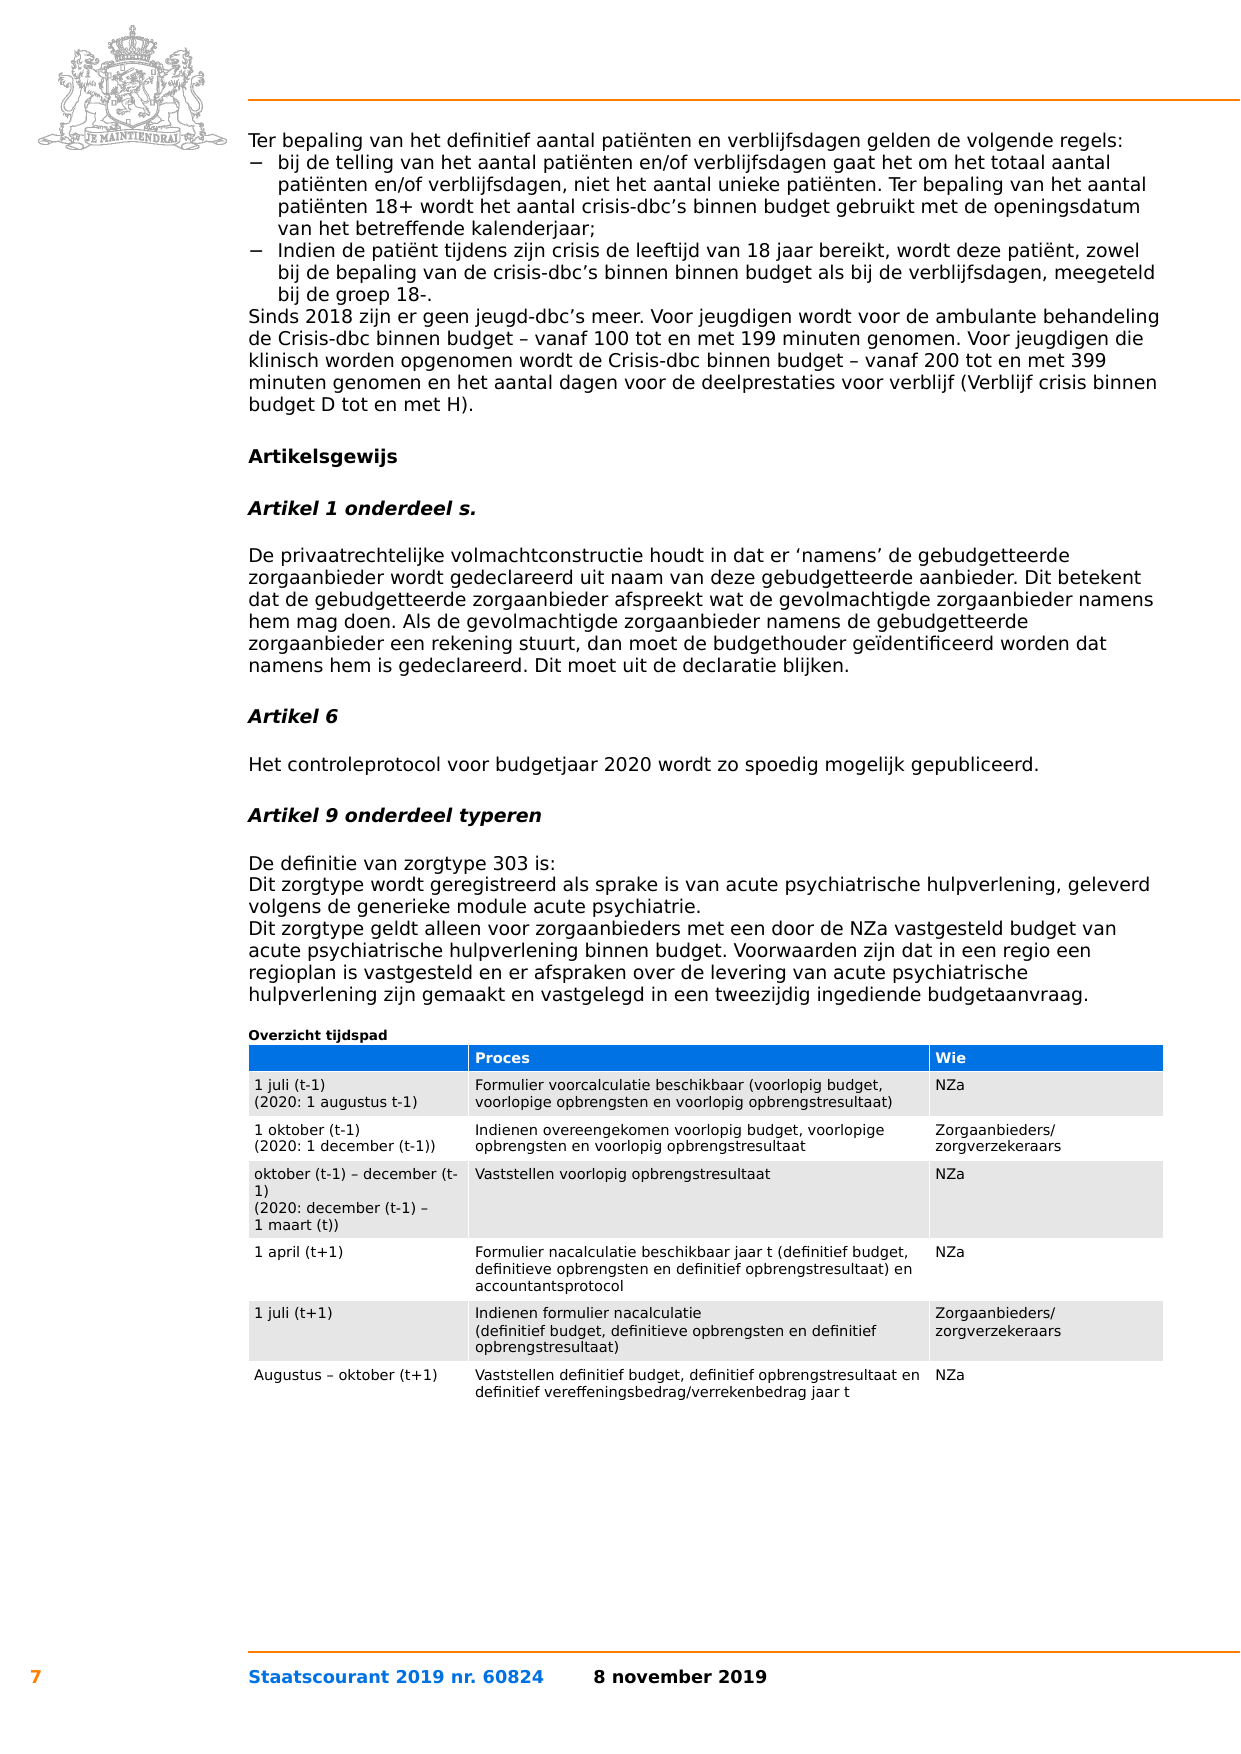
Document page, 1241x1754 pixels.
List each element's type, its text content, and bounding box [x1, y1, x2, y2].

table_cell Augustus – oktober (t+1) [249, 1362, 468, 1405]
subtitle Artikelsgewijs [248, 446, 1163, 468]
table_cell oktober (t-1) – december (t-1) (2020: december (t-1) – 1 maart (t)) [249, 1161, 468, 1238]
text Ter bepaling van het definitief aantal patiënten en verblijfsdagen gelden de volgende regels: [248, 130, 1163, 152]
table_cell Wie [930, 1045, 1163, 1071]
table_cell 1 oktober (t-1) (2020: 1 december (t-1)) [249, 1117, 468, 1160]
table_cell NZa [930, 1239, 1163, 1300]
table_cell 1 juli (t+1) [249, 1301, 468, 1361]
picture [38, 25, 227, 150]
table_cell 1 juli (t-1) (2020: 1 augustus t-1) [249, 1072, 468, 1116]
subtitle Artikel 6 [248, 706, 1163, 728]
table_cell Formulier nacalculatie beschikbaar jaar t (definitief budget, definitieve opbrengsten en definitief opbrengstresultaat) en accountantsprotocol [469, 1239, 929, 1300]
table_cell Zorgaanbieders/ zorgverzekeraars [930, 1117, 1163, 1160]
table_cell [249, 1045, 468, 1071]
table_cell Vaststellen voorlopig opbrengstresultaat [469, 1161, 929, 1238]
text Dit zorgtype wordt geregistreerd als sprake is van acute psychiatrische hulpverlening, geleverd volgens de generieke module acute psychiatrie. [248, 874, 1163, 918]
table_cell Zorgaanbieders/ zorgverzekeraars [930, 1301, 1163, 1361]
text Dit zorgtype geldt alleen voor zorgaanbieders met een door de NZa vastgesteld budget van acute psychiatrische hulpverlening binnen budget. Voorwaarden zijn dat in een regio een regioplan is vastgesteld en er afspraken over de levering van acute psychiatrische hulpverlening zijn gemaakt en vastgelegd in een tweezijdig ingediende budgetaanvraag. [248, 918, 1163, 1006]
table_cell Indienen formulier nacalculatie (definitief budget, definitieve opbrengsten en definitief opbrengstresultaat) [469, 1301, 929, 1361]
table_cell Formulier voorcalculatie beschikbaar (voorlopig budget, voorlopige opbrengsten en voorlopig opbrengstresultaat) [469, 1072, 929, 1116]
text De privaatrechtelijke volmachtconstructie houdt in dat er ‘namens’ de gebudgetteerde zorgaanbieder wordt gedeclareerd uit naam van deze gebudgetteerde aanbieder. Dit betekent dat de gebudgetteerde zorgaanbieder afspreekt wat de gevolmachtigde zorgaanbieder namens hem mag doen. Als de gevolmachtigde zorgaanbieder namens de gebudgetteerde zorgaanbieder een rekening stuurt, dan moet de budgethouder geïdentificeerd worden dat namens hem is gedeclareerd. Dit moet uit de declaratie blijken. [248, 544, 1163, 676]
table_cell NZa [930, 1072, 1163, 1116]
table_cell NZa [930, 1362, 1163, 1405]
table_cell Vaststellen definitief budget, definitief opbrengstresultaat en definitief vereffeningsbedrag/verrekenbedrag jaar t [469, 1362, 929, 1405]
text De definitie van zorgtype 303 is: [248, 852, 1163, 874]
table_cell NZa [930, 1161, 1163, 1238]
text Het controleprotocol voor budgetjaar 2020 wordt zo spoedig mogelijk gepubliceerd. [248, 753, 1163, 775]
table_cell Indienen overeengekomen voorlopig budget, voorlopige opbrengsten en voorlopig opbrengstresultaat [469, 1117, 929, 1160]
subtitle Artikel 9 onderdeel typeren [248, 805, 1163, 827]
table_header Overzicht tijdspad [248, 1028, 1163, 1044]
table_cell Proces [469, 1045, 929, 1071]
text − bij de telling van het aantal patiënten en/of verblijfsdagen gaat het om het totaal aantal patiënten en/of verblijfsdagen, niet het aantal unieke patiënten. Ter bepaling van het aantal patiënten 18+ wordt het aantal crisis-dbc’s binnen budget gebruikt met de openingsdatum van het betreffende kalenderjaar; [248, 152, 1163, 240]
text Sinds 2018 zijn er geen jeugd-dbc’s meer. Voor jeugdigen wordt voor de ambulante behandeling de Crisis-dbc binnen budget – vanaf 100 tot en met 199 minuten genomen. Voor jeugdigen die klinisch worden opgenomen wordt de Crisis-dbc binnen budget – vanaf 200 tot en met 399 minuten genomen en het aantal dagen voor de deelprestaties voor verblijf (Verblijf crisis binnen budget D tot en met H). [248, 306, 1163, 416]
text − Indien de patiënt tijdens zijn crisis de leeftijd van 18 jaar bereikt, wordt deze patiënt, zowel bij de bepaling van de crisis-dbc’s binnen binnen budget als bij de verblijfsdagen, meegeteld bij de groep 18-. [248, 240, 1163, 306]
table_cell 1 april (t+1) [249, 1239, 468, 1300]
subtitle Artikel 1 onderdeel s. [248, 498, 1163, 519]
